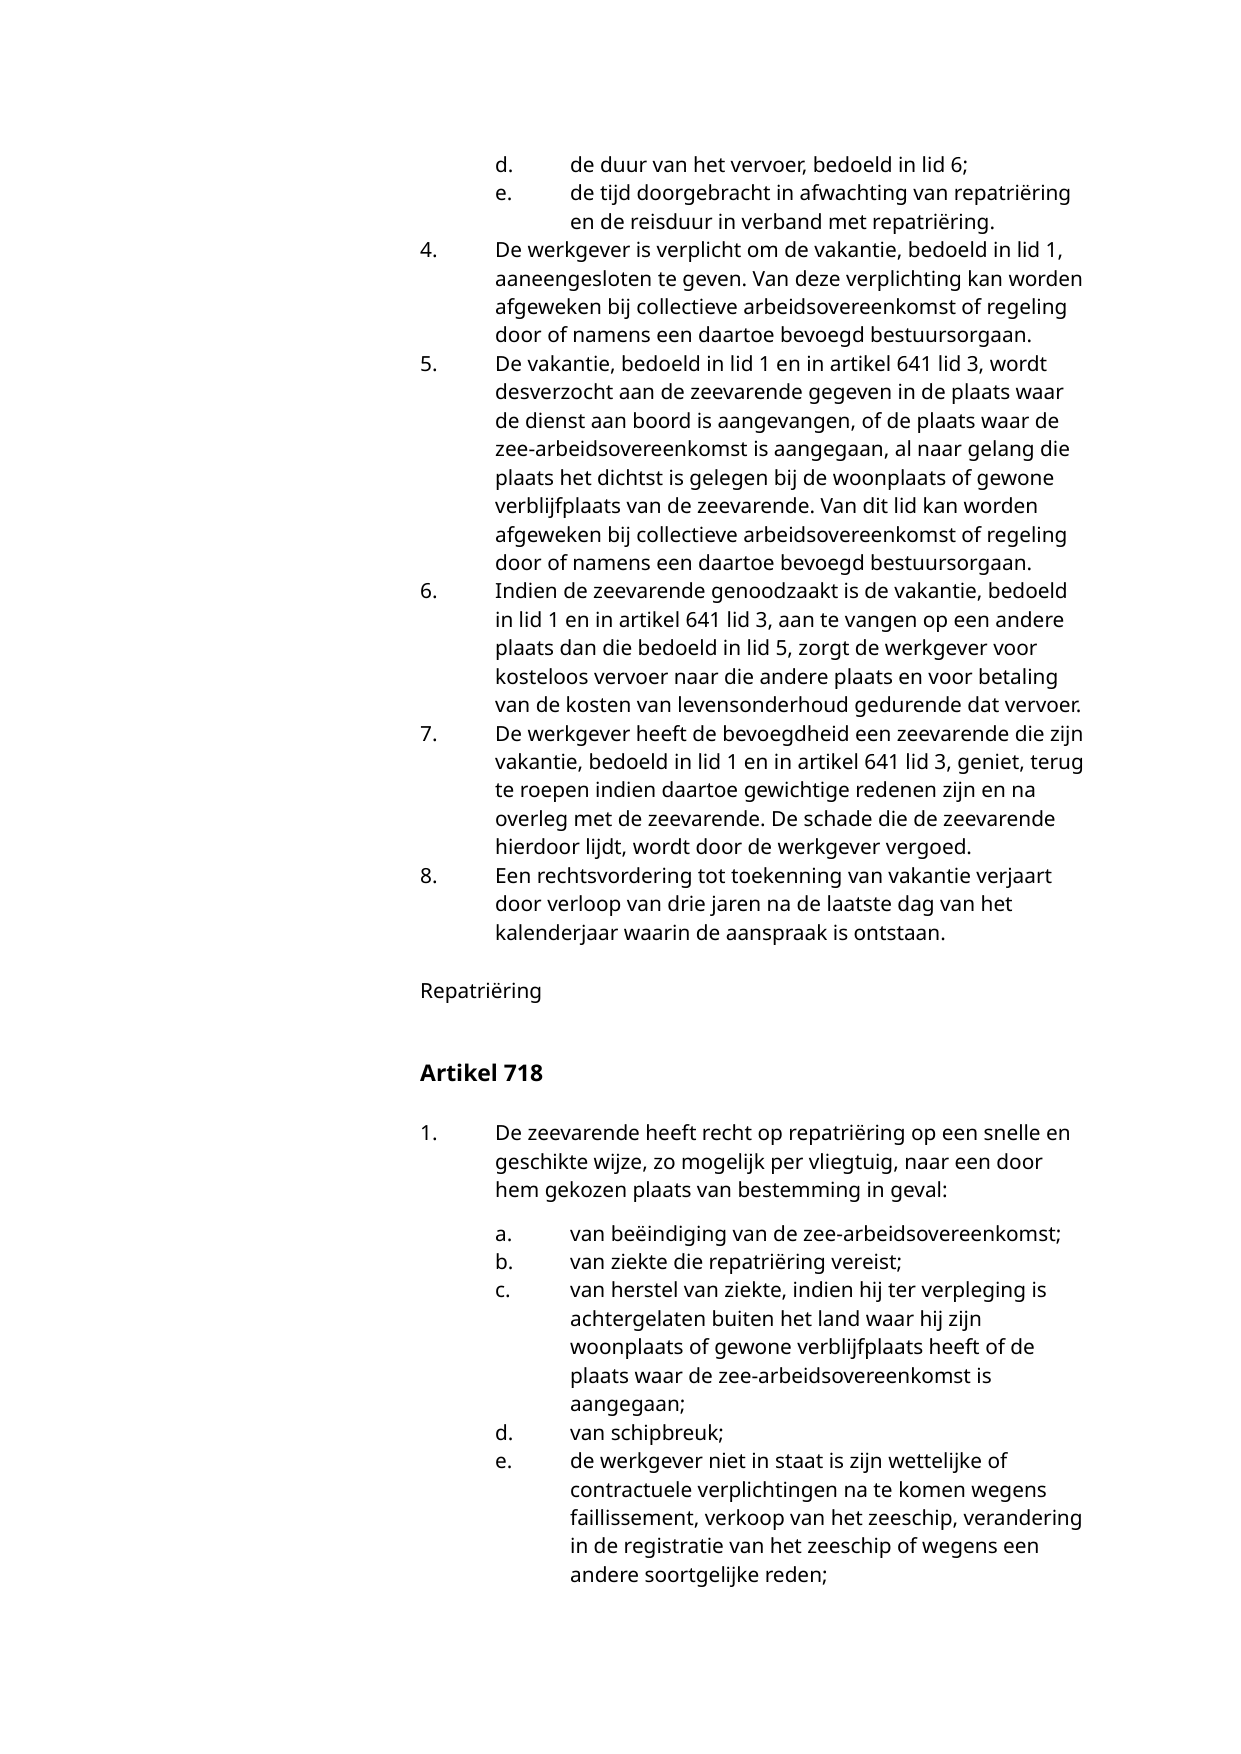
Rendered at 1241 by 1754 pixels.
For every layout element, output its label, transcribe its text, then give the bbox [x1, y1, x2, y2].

list van ziekte die repatriëring vereist; [495, 1247, 1090, 1276]
list van schipbreuk; [495, 1418, 1090, 1446]
list Een rechtsvordering tot toekenning van vakantie verjaart door verloop van drie jaren na de laatste dag van het kalenderjaar waarin de aanspraak is ontstaan. [420, 861, 1090, 946]
list de tijd doorgebracht in afwachting van repatriëring en de reisduur in verband met repatriëring. [495, 178, 1090, 235]
list De werkgever is verplicht om de vakantie, bedoeld in lid 1, aaneengesloten te geven. Van deze verplichting kan worden afgeweken bij collectieve arbeidsovereenkomst of regeling door of namens een daartoe bevoegd bestuursorgaan. [420, 235, 1090, 349]
list De vakantie, bedoeld in lid 1 en in artikel 641 lid 3, wordt desverzocht aan de zeevarende gegeven in de plaats waar de dienst aan boord is aangevangen, of de plaats waar de zee-arbeidsovereenkomst is aangegaan, al naar gelang die plaats het dichtst is gelegen bij de woonplaats of gewone verblijfplaats van de zeevarende. Van dit lid kan worden afgeweken bij collectieve arbeidsovereenkomst of regeling door of namens een daartoe bevoegd bestuursorgaan. [420, 349, 1090, 577]
list van herstel van ziekte, indien hij ter verpleging is achtergelaten buiten het land waar hij zijn woonplaats of gewone verblijfplaats heeft of de plaats waar de zee-arbeidsovereenkomst is aangegaan; [495, 1276, 1090, 1418]
list van beëindiging van de zee-arbeidsovereenkomst; [495, 1219, 1090, 1247]
list Indien de zeevarende genoodzaakt is de vakantie, bedoeld in lid 1 en in artikel 641 lid 3, aan te vangen op een andere plaats dan die bedoeld in lid 5, zorgt de werkgever voor kosteloos vervoer naar die andere plaats en voor betaling van de kosten van levensonderhoud gedurende dat vervoer. [420, 577, 1090, 719]
list de duur van het vervoer, bedoeld in lid 6; [495, 150, 1090, 178]
list De zeevarende heeft recht op repatriëring op een snelle en geschikte wijze, zo mogelijk per vliegtuig, naar een door hem gekozen plaats van bestemming in geval: [420, 1118, 1090, 1204]
subtitle Repatriëring [420, 976, 1090, 1005]
list De werkgever heeft de bevoegdheid een zeevarende die zijn vakantie, bedoeld in lid 1 en in artikel 641 lid 3, geniet, terug te roepen indien daartoe gewichtige redenen zijn en na overleg met de zeevarende. De schade die de zeevarende hierdoor lijdt, wordt door de werkgever vergoed. [420, 719, 1090, 861]
subtitle Artikel 718 [420, 1057, 1090, 1088]
list de werkgever niet in staat is zijn wettelijke of contractuele verplichtingen na te komen wegens faillissement, verkoop van het zeeschip, verandering in de registratie van het zeeschip of wegens een andere soortgelijke reden; [495, 1446, 1090, 1588]
